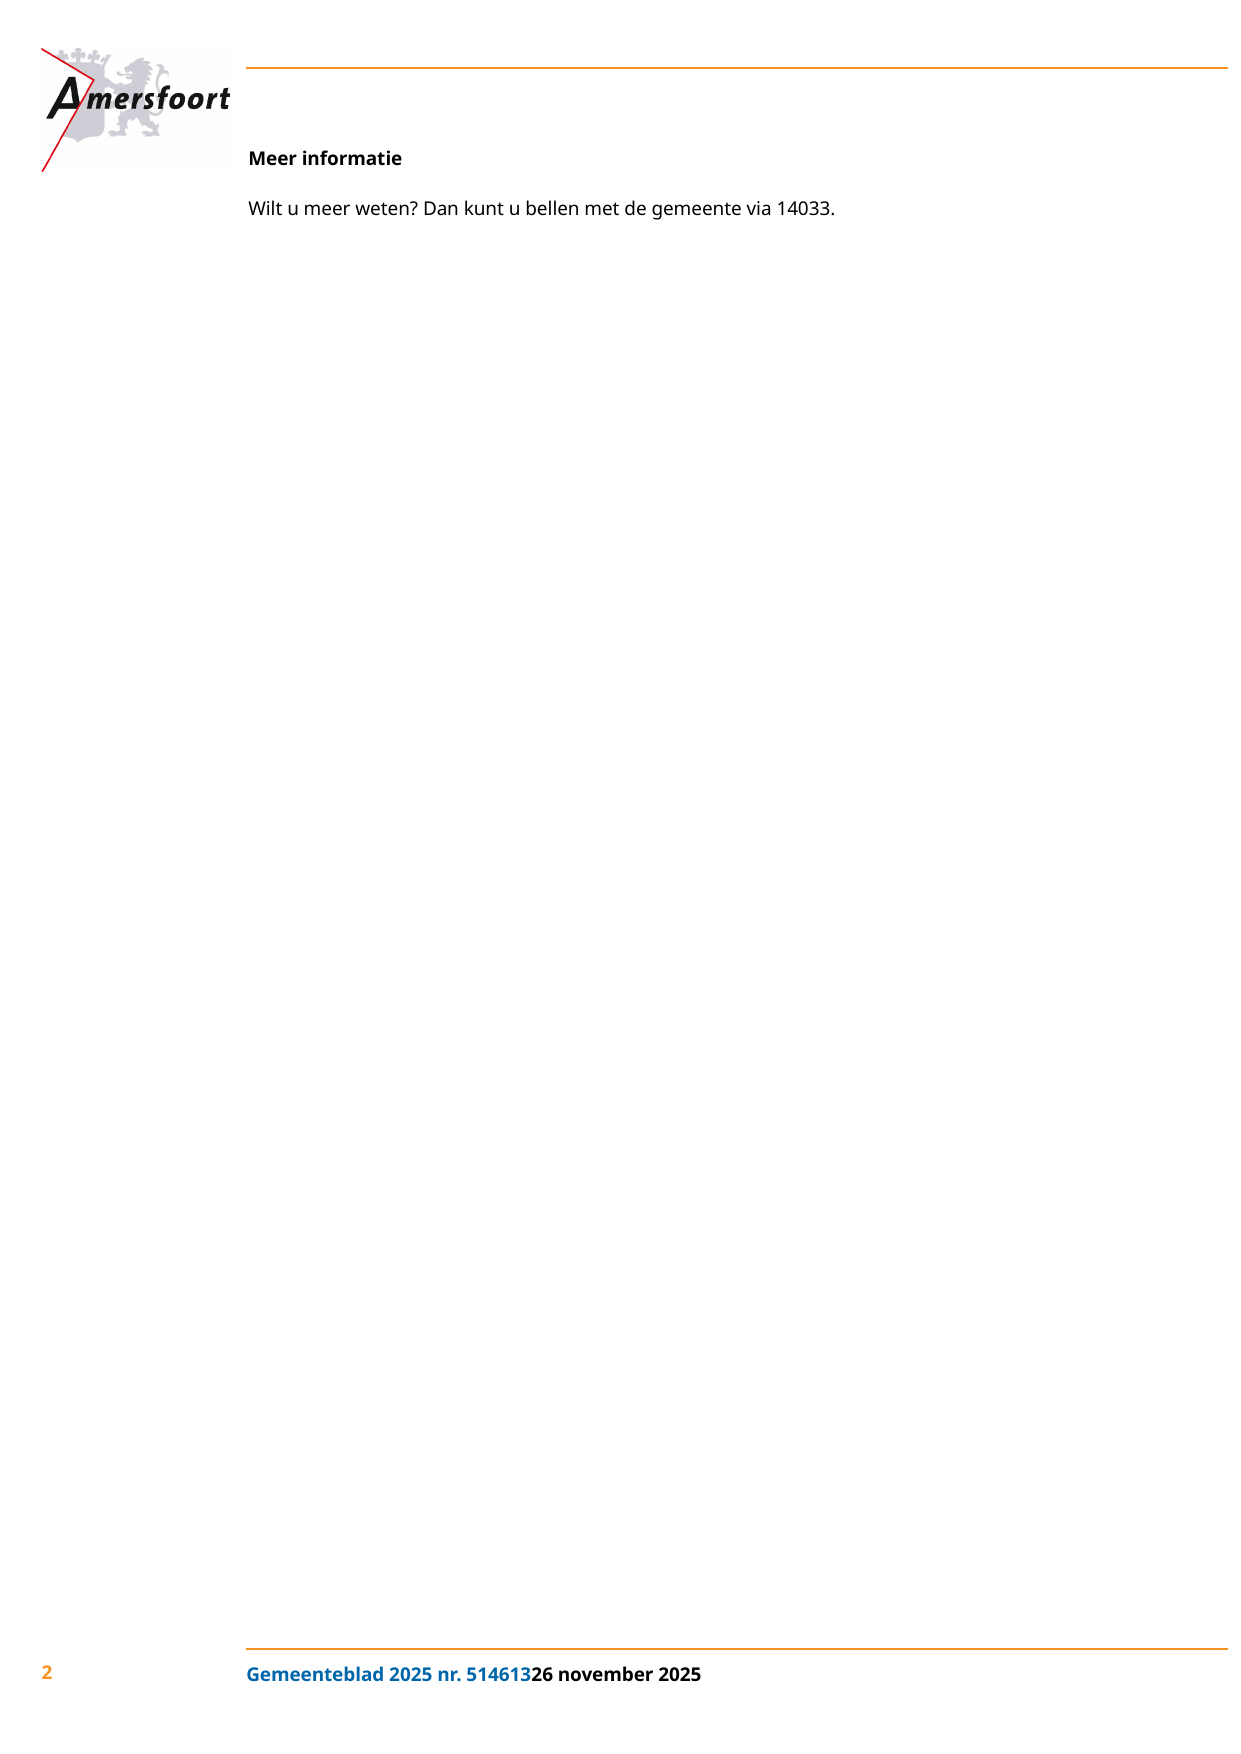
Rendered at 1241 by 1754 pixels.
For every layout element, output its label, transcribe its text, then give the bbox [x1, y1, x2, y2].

text Wilt u meer weten? Dan kunt u bellen met de gemeente via 14033. [248, 196, 1152, 221]
text Meer informatie [248, 145, 1152, 171]
picture [41, 47, 231, 172]
